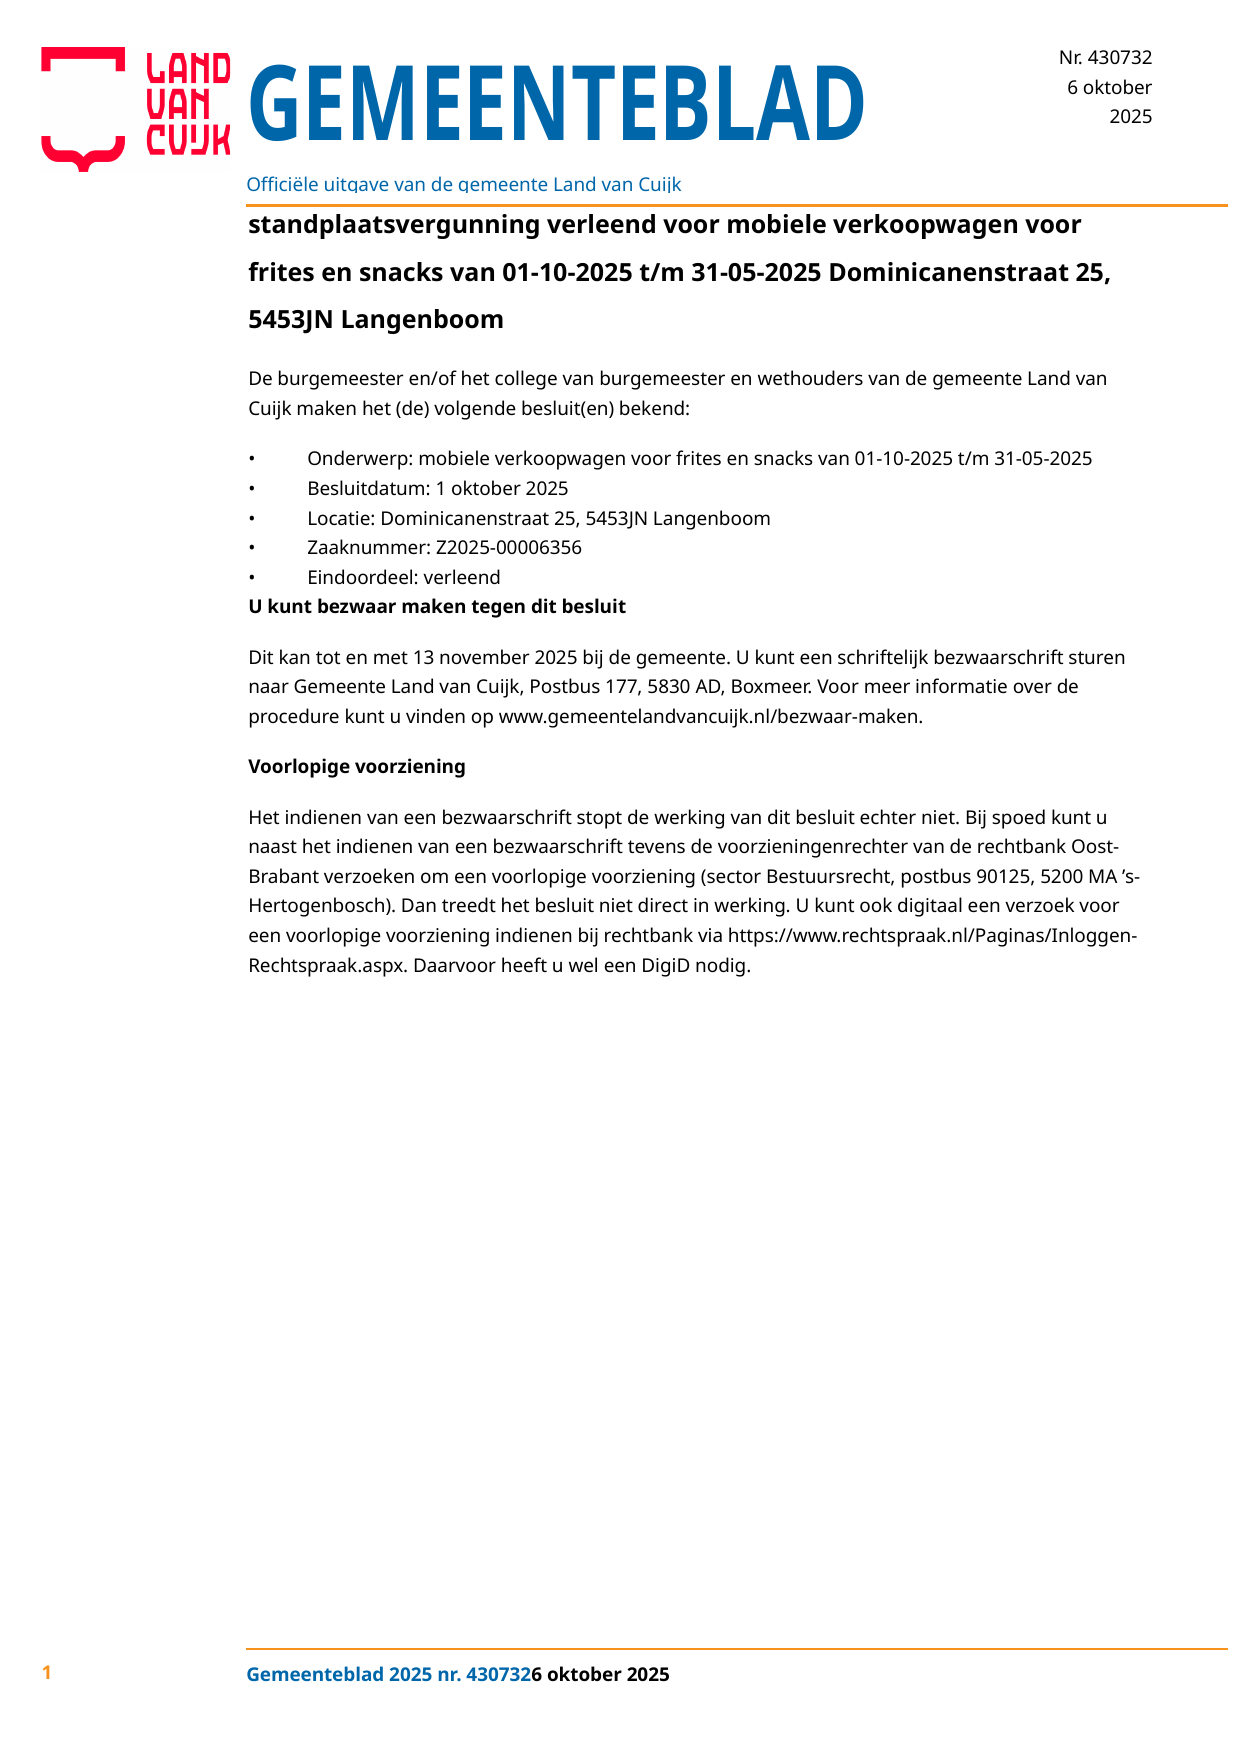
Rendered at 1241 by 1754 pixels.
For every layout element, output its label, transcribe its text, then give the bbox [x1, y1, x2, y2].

text Dit kan tot en met 13 november 2025 bij de gemeente. U kunt een schriftelijk bezwaarschrift sturen naar Gemeente Land van Cuijk, Postbus 177, 5830 AD, Boxmeer. Voor meer informatie over de procedure kunt u vinden op www.gemeentelandvancuijk.nl/bezwaar-maken. [248, 644, 1152, 729]
list Eindoordeel: verleend [248, 564, 1152, 589]
list Besluitdatum: 1 oktober 2025 [248, 475, 1152, 501]
text Voorlopige voorziening [248, 753, 1152, 779]
picture [41, 47, 231, 172]
text Het indienen van een bezwaarschrift stopt de werking van dit besluit echter niet. Bij spoed kunt u naast het indienen van een bezwaarschrift tevens de voorzieningenrechter van de rechtbank Oost-Brabant verzoeken om een voorlopige voorziening (sector Bestuursrecht, postbus 90125, 5200 MA ’s-Hertogenbosch). Dan treedt het besluit niet direct in werking. U kunt ook digitaal een verzoek voor een voorlopige voorziening indienen bij rechtbank via https://www.rechtspraak.nl/Paginas/Inloggen-Rechtspraak.aspx. Daarvoor heeft u wel een DigiD nodig. [248, 804, 1152, 977]
list Onderwerp: mobiele verkoopwagen voor frites en snacks van 01-10-2025 t/m 31-05-2025 [248, 446, 1152, 471]
list Zaaknummer: Z2025-00006356 [248, 534, 1152, 560]
text U kunt bezwaar maken tegen dit besluit [248, 593, 1152, 619]
list Locatie: Dominicanenstraat 25, 5453JN Langenboom [248, 505, 1152, 530]
text De burgemeester en/of het college van burgemeester en wethouders van de gemeente Land van Cuijk maken het (de) volgende besluit(en) bekend: [248, 366, 1152, 421]
text standplaatsvergunning verleend voor mobiele verkoopwagen voor frites en snacks van 01-10-2025 t/m 31-05-2025 Dominicanenstraat 25, 5453JN Langenboom [248, 207, 1152, 336]
